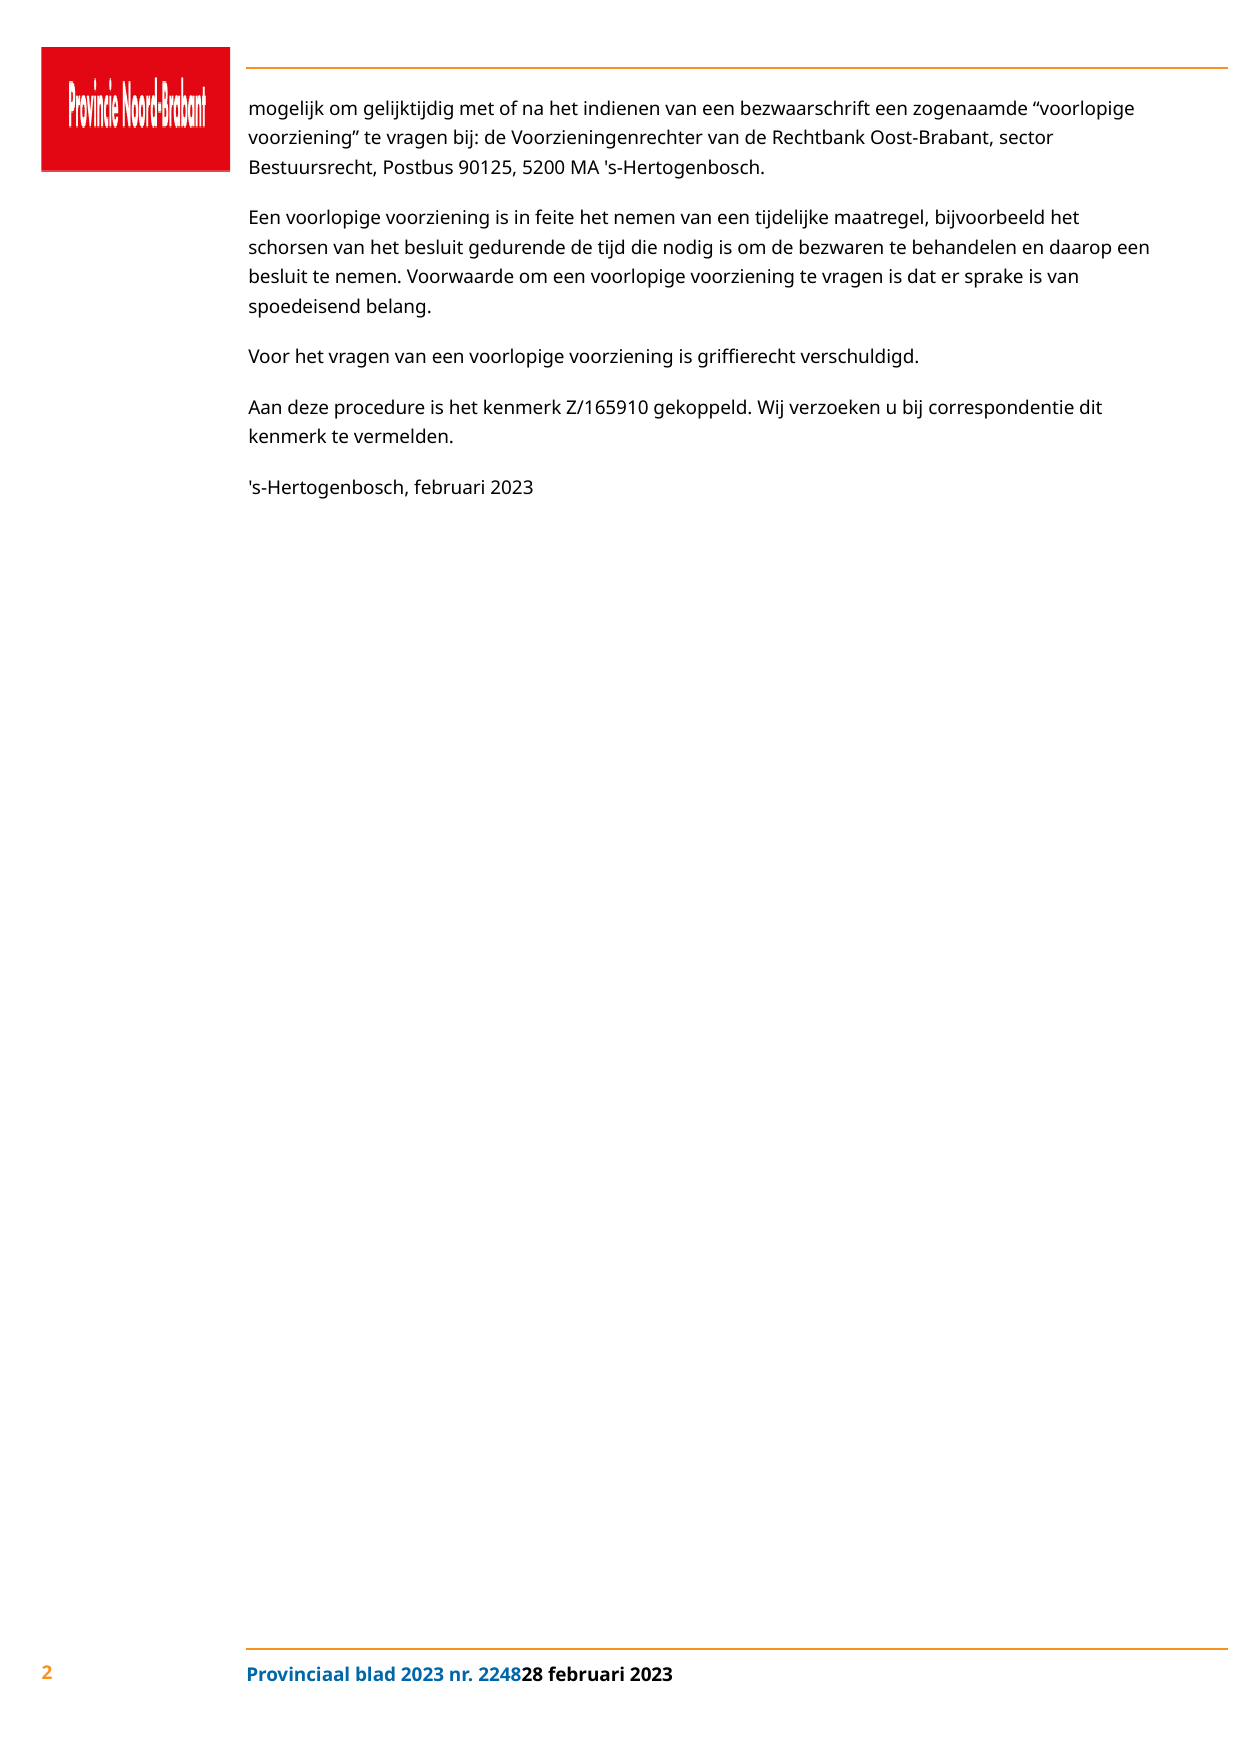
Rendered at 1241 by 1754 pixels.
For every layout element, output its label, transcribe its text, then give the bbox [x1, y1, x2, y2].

text Een voorlopige voorziening is in feite het nemen van een tijdelijke maatregel, bijvoorbeeld het schorsen van het besluit gedurende de tijd die nodig is om de bezwaren te behandelen en daarop een besluit te nemen. Voorwaarde om een voorlopige voorziening te vragen is dat er sprake is van spoedeisend belang. [248, 204, 1152, 319]
text Voor het vragen van een voorlopige voorziening is griffierecht verschuldigd. [248, 343, 1152, 369]
text mogelijk om gelijktijdig met of na het indienen van een bezwaarschrift een zogenaamde “voorlopige voorziening” te vragen bij: de Voorzieningenrechter van de Rechtbank Oost-Brabant, sector Bestuursrecht, Postbus 90125, 5200 MA 's-Hertogenbosch. [248, 95, 1152, 180]
text Aan deze procedure is het kenmerk Z/165910 gekoppeld. Wij verzoeken u bij correspondentie dit kenmerk te vermelden. [248, 394, 1152, 449]
picture [41, 47, 231, 172]
text 's-Hertogenbosch, februari 2023 [248, 474, 1152, 500]
